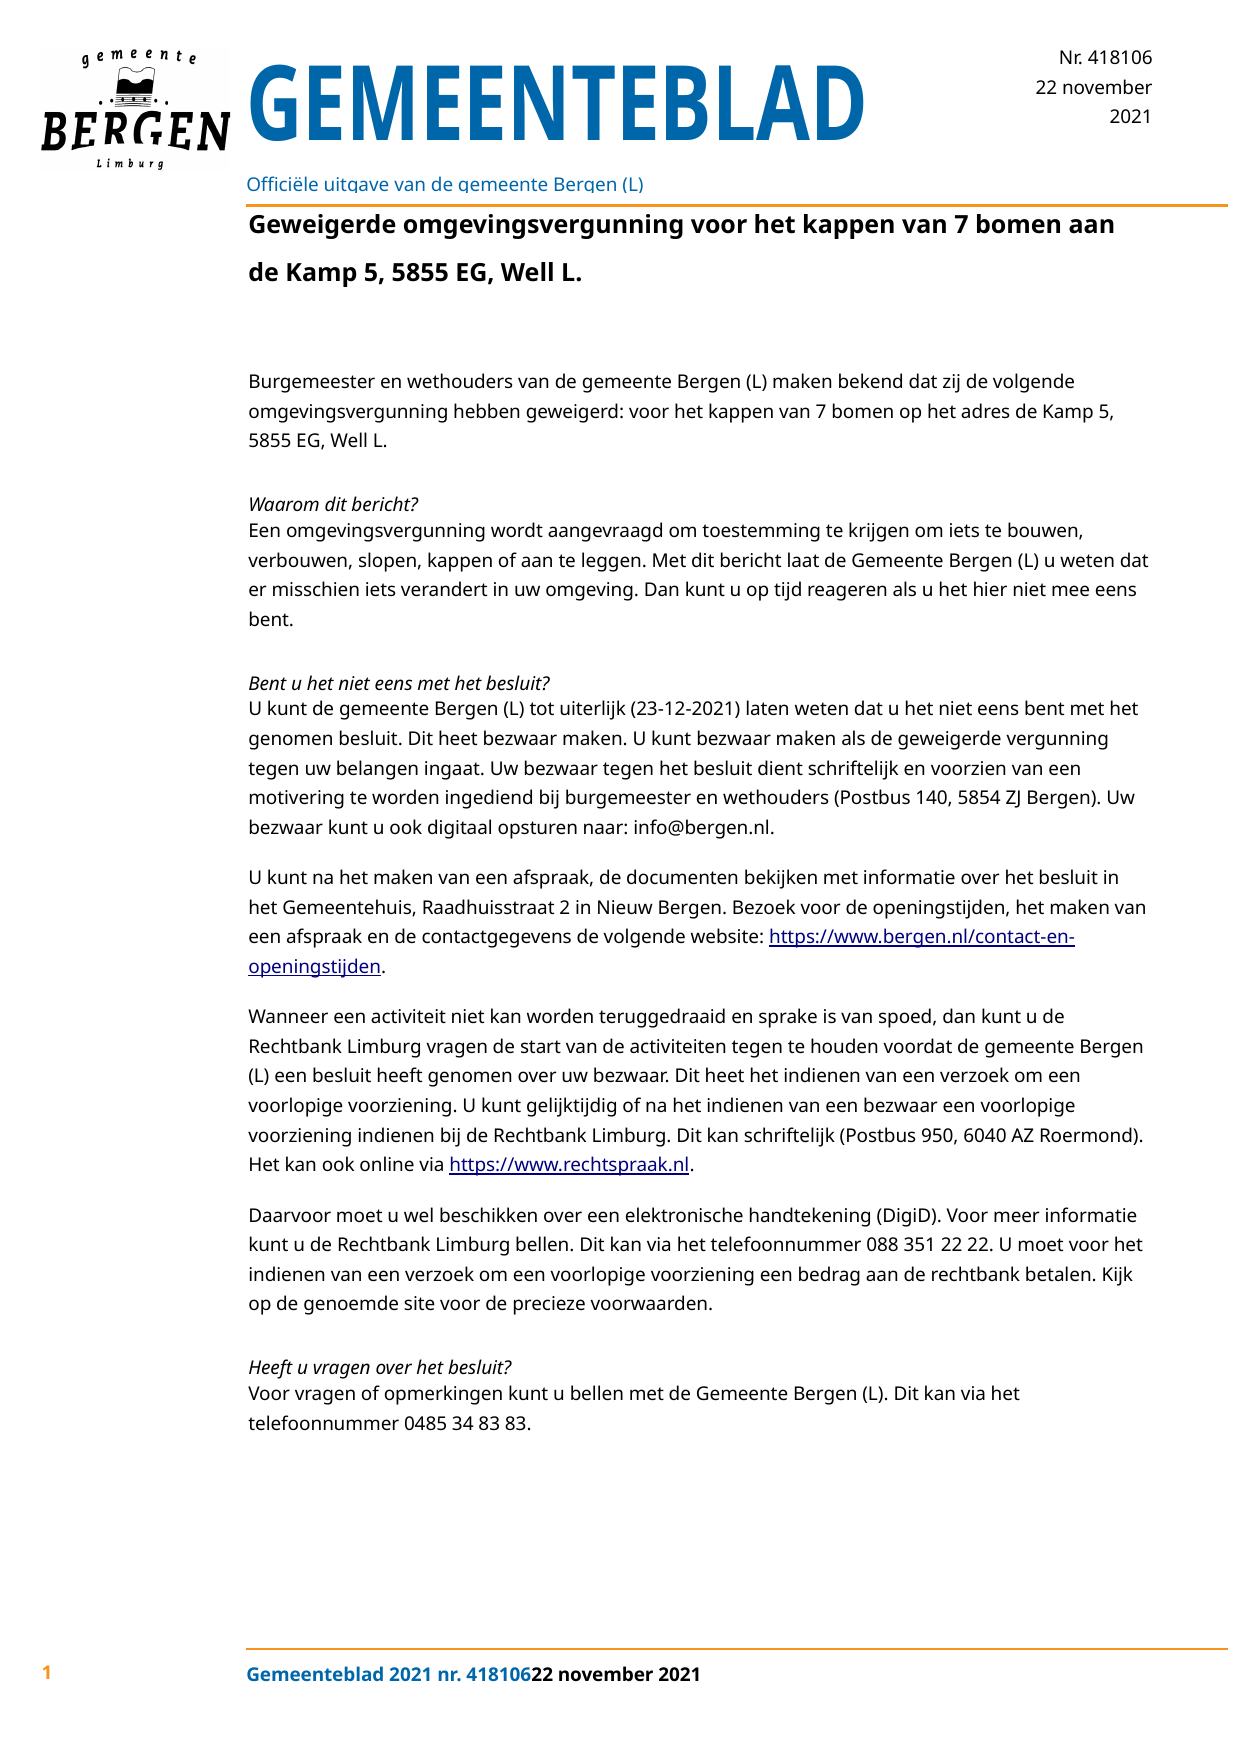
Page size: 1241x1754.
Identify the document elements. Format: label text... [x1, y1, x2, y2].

text Heeft u vragen over het besluit? [248, 1354, 1152, 1380]
text Wanneer een activiteit niet kan worden teruggedraaid en sprake is van spoed, dan kunt u de Rechtbank Limburg vragen de start van de activiteiten tegen te houden voordat de gemeente Bergen (L) een besluit heeft genomen over uw bezwaar. Dit heet het indienen van een verzoek om een voorlopige voorziening. U kunt gelijktijdig of na het indienen van een bezwaar een voorlopige voorziening indienen bij de Rechtbank Limburg. Dit kan schriftelijk (Postbus 950, 6040 AZ Roermond). Het kan ook online via https://www.rechtspraak.nl. [248, 1003, 1152, 1177]
text Burgemeester en wethouders van de gemeente Bergen (L) maken bekend dat zij de volgende omgevingsvergunning hebben geweigerd: voor het kappen van 7 bomen op het adres de Kamp 5, 5855 EG, Well L. [248, 368, 1152, 453]
text U kunt de gemeente Bergen (L) tot uiterlijk (23-12-2021) laten weten dat u het niet eens bent met het genomen besluit. Dit heet bezwaar maken. U kunt bezwaar maken als de geweigerde vergunning tegen uw belangen ingaat. Uw bezwaar tegen het besluit dient schriftelijk en voorzien van een motivering te worden ingediend bij burgemeester en wethouders (Postbus 140, 5854 ZJ Bergen). Uw bezwaar kunt u ook digitaal opsturen naar: info@bergen.nl. [248, 696, 1152, 840]
text Bent u het niet eens met het besluit? [248, 670, 1152, 696]
text Waarom dit bericht? [248, 491, 1152, 517]
text Daarvoor moet u wel beschikken over een elektronische handtekening (DigiD). Voor meer informatie kunt u de Rechtbank Limburg bellen. Dit kan via het telefoonnummer 088 351 22 22. U moet voor het indienen van een verzoek om een voorlopige voorziening een bedrag aan de rechtbank betalen. Kijk op de genoemde site voor de precieze voorwaarden. [248, 1202, 1152, 1316]
picture [41, 47, 231, 172]
text Een omgevingsvergunning wordt aangevraagd om toestemming te krijgen om iets te bouwen, verbouwen, slopen, kappen of aan te leggen. Met dit bericht laat de Gemeente Bergen (L) u weten dat er misschien iets verandert in uw omgeving. Dan kunt u op tijd reageren als u het hier niet mee eens bent. [248, 517, 1152, 632]
text Geweigerde omgevingsvergunning voor het kappen van 7 bomen aan de Kamp 5, 5855 EG, Well L. [248, 207, 1152, 288]
text Voor vragen of opmerkingen kunt u bellen met de Gemeente Bergen (L). Dit kan via het telefoonnummer 0485 34 83 83. [248, 1380, 1152, 1436]
text U kunt na het maken van een afspraak, de documenten bekijken met informatie over het besluit in het Gemeentehuis, Raadhuisstraat 2 in Nieuw Bergen. Bezoek voor de openingstijden, het maken van een afspraak en de contactgegevens de volgende website: https://www.bergen.nl/contact-en-openingstijden. [248, 864, 1152, 979]
